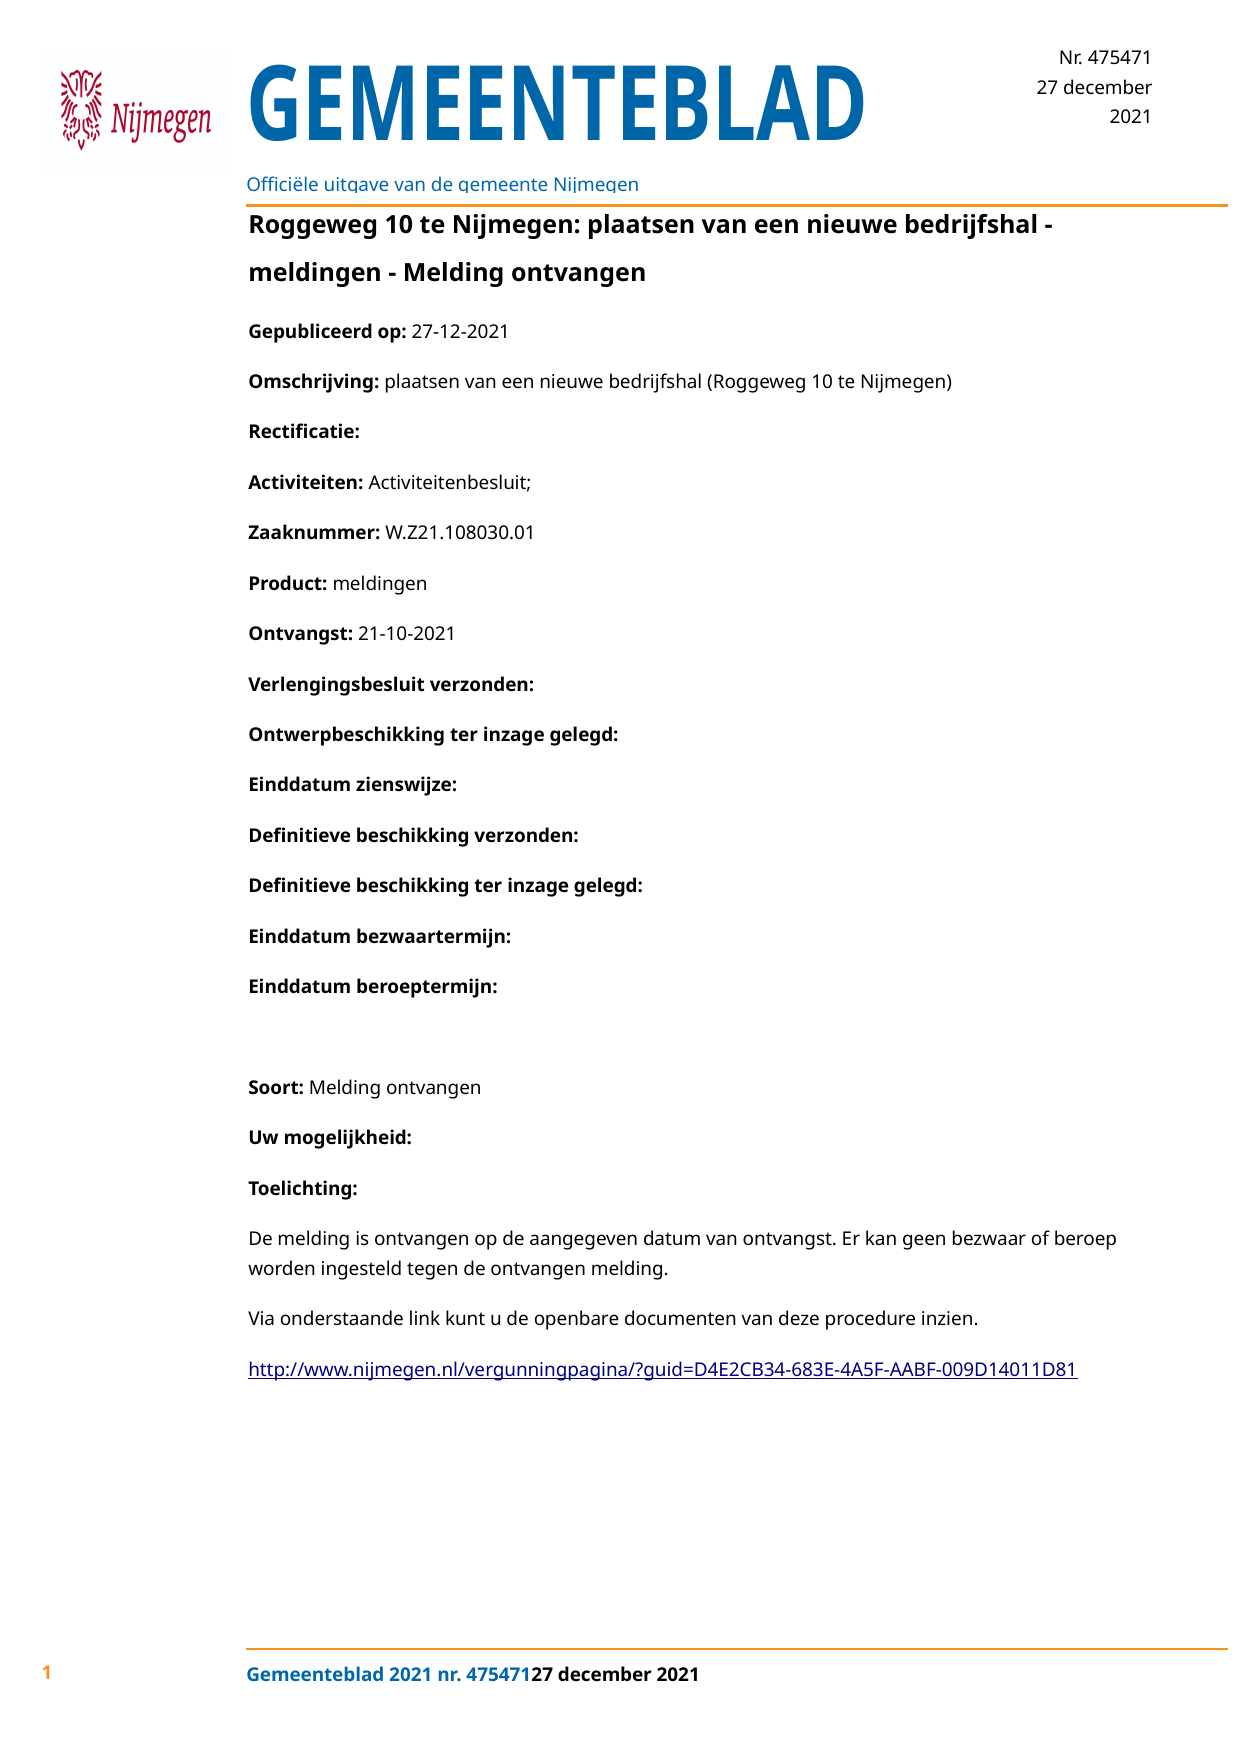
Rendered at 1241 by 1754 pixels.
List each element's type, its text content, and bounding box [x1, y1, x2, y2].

text Via onderstaande link kunt u de openbare documenten van deze procedure inzien. [248, 1305, 1152, 1331]
text Toelichting: [248, 1175, 1152, 1201]
text De melding is ontvangen op de aangegeven datum van ontvangst. Er kan geen bezwaar of beroep worden ingesteld tegen de ontvangen melding. [248, 1225, 1152, 1281]
text Definitieve beschikking verzonden: [248, 822, 1152, 848]
text Omschrijving: plaatsen van een nieuwe bedrijfshal (Roggeweg 10 te Nijmegen) [248, 368, 1152, 394]
picture [41, 47, 231, 172]
text Definitieve beschikking ter inzage gelegd: [248, 872, 1152, 898]
text http://www.nijmegen.nl/vergunningpagina/?guid=D4E2CB34-683E-4A5F-AABF-009D14011D81 [248, 1356, 1152, 1382]
text Einddatum beroeptermijn: [248, 973, 1152, 999]
text Activiteiten: Activiteitenbesluit; [248, 469, 1152, 495]
text Gepubliceerd op: 27-12-2021 [248, 318, 1152, 344]
text Soort: Melding ontvangen [248, 1074, 1152, 1100]
text Roggeweg 10 te Nijmegen: plaatsen van een nieuwe bedrijfshal - meldingen - Melding ontvangen [248, 207, 1152, 288]
text Einddatum bezwaartermijn: [248, 923, 1152, 949]
text Uw mogelijkheid: [248, 1124, 1152, 1150]
text Rectificatie: [248, 419, 1152, 444]
text Product: meldingen [248, 570, 1152, 596]
text Einddatum zienswijze: [248, 772, 1152, 797]
text Ontwerpbeschikking ter inzage gelegd: [248, 721, 1152, 747]
text Verlengingsbesluit verzonden: [248, 671, 1152, 697]
text Zaaknummer: W.Z21.108030.01 [248, 519, 1152, 545]
text Ontvangst: 21-10-2021 [248, 620, 1152, 646]
